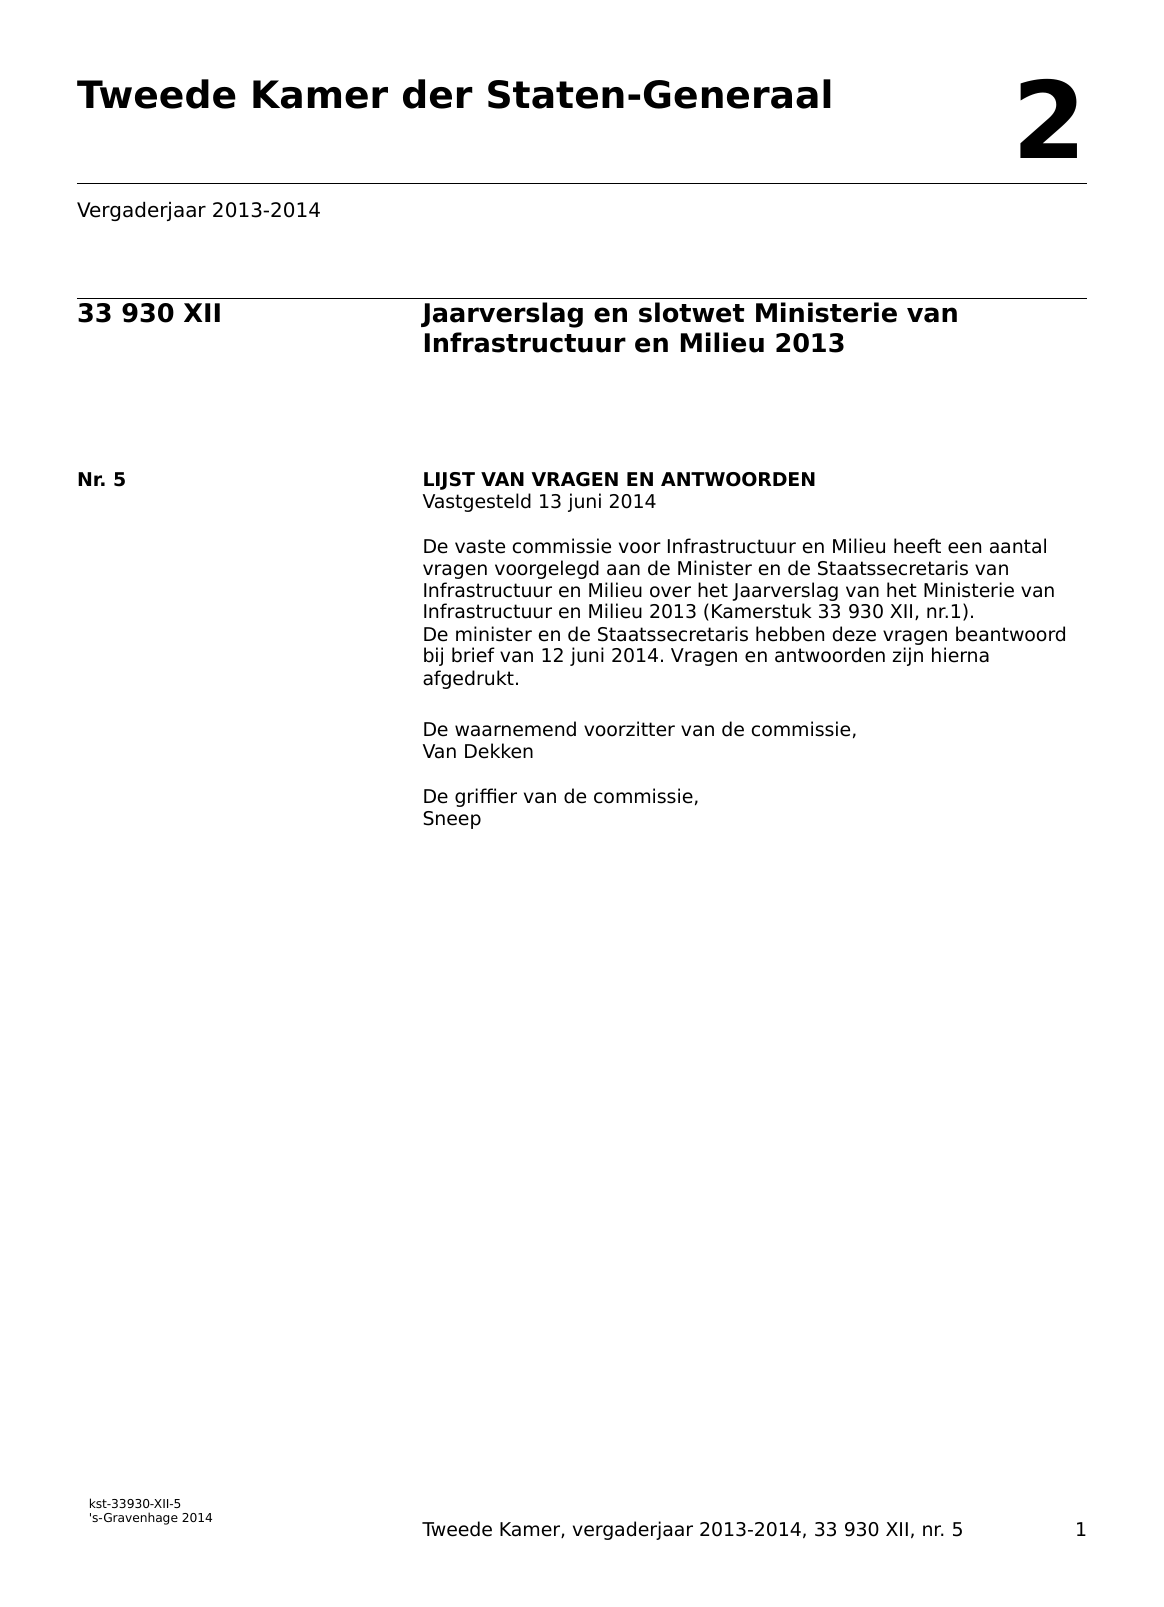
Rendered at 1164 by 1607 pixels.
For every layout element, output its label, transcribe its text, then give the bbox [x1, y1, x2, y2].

table_header Tweede Kamer der Staten-Generaal [77, 59, 886, 183]
text De minister en de Staatssecretaris hebben deze vragen beantwoord bij brief van 12 juni 2014. Vragen en antwoorden zijn hierna afgedrukt. [422, 623, 1087, 689]
text De vaste commissie voor Infrastructuur en Milieu heeft een aantal vragen voorgelegd aan de Minister en de Staatssecretaris van Infrastructuur en Milieu over het Jaarverslag van het Ministerie van Infrastructuur en Milieu 2013 (Kamerstuk 33 930 XII, nr.1). [422, 536, 1087, 623]
text kst-33930-XII-5 [88, 1497, 323, 1511]
subtitle 33 930 XII Jaarverslag en slotwet Ministerie van Infrastructuur en Milieu 2013 [77, 299, 1087, 358]
text De waarnemend voorzitter van de commissie, Van Dekken [422, 719, 1087, 763]
table_cell Vergaderjaar 2013-2014 [77, 184, 1087, 298]
table_header 2 [886, 59, 1087, 183]
text De griffier van de commissie, Sneep [422, 786, 1087, 829]
subtitle Nr. 5 LIJST VAN VRAGEN EN ANTWOORDEN [77, 469, 1087, 491]
text Vastgesteld 13 juni 2014 [422, 491, 1087, 513]
text 's-Gravenhage 2014 [88, 1511, 323, 1525]
